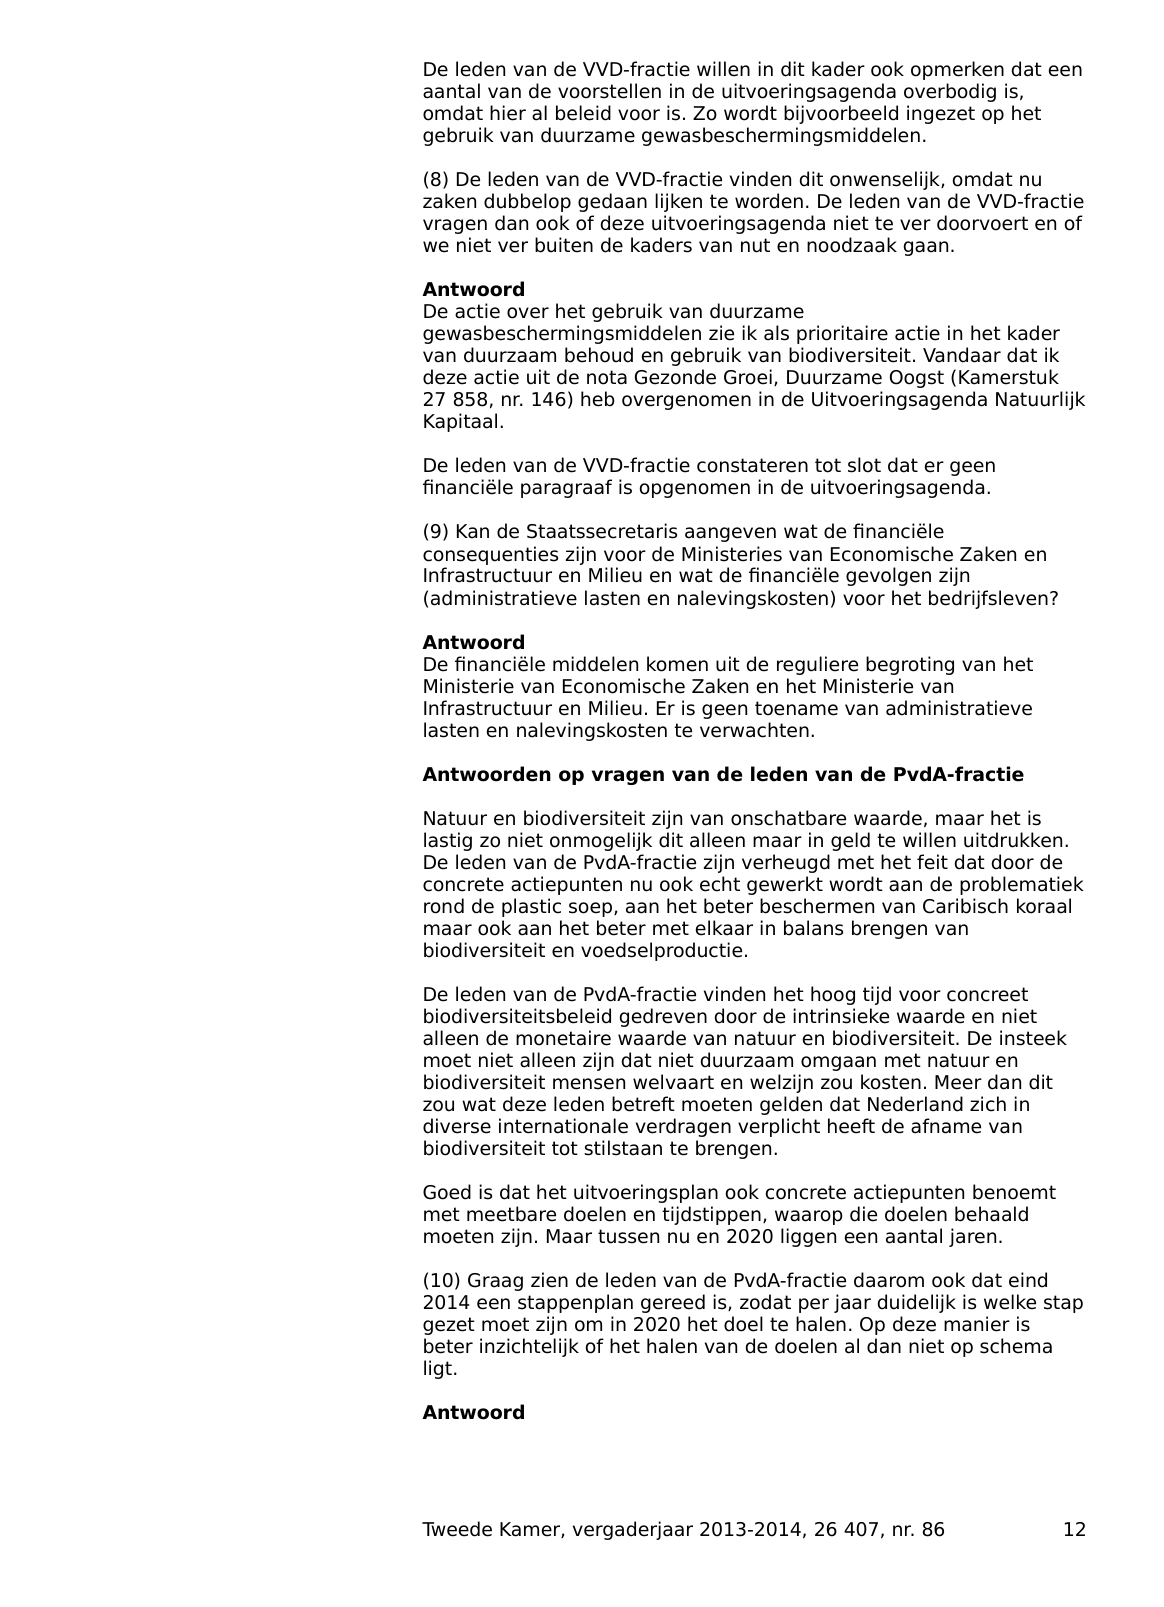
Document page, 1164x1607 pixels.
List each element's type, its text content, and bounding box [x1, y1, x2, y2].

text (8) De leden van de VVD-fractie vinden dit onwenselijk, omdat nu zaken dubbelop gedaan lijken te worden. De leden van de VVD-fractie vragen dan ook of deze uitvoeringsagenda niet te ver doorvoert en of we niet ver buiten de kaders van nut en noodzaak gaan. [422, 169, 1087, 257]
subtitle Antwoorden op vragen van de leden van de PvdA-fractie [422, 764, 1087, 786]
text Antwoord [422, 1402, 1087, 1424]
text Natuur en biodiversiteit zijn van onschatbare waarde, maar het is lastig zo niet onmogelijk dit alleen maar in geld te willen uitdrukken. De leden van de PvdA-fractie zijn verheugd met het feit dat door de concrete actiepunten nu ook echt gewerkt wordt aan de problematiek rond de plastic soep, aan het beter beschermen van Caribisch koraal maar ook aan het beter met elkaar in balans brengen van biodiversiteit en voedselproductie. [422, 808, 1087, 962]
text Antwoord [422, 632, 1087, 653]
text (10) Graag zien de leden van de PvdA-fractie daarom ook dat eind 2014 een stappenplan gereed is, zodat per jaar duidelijk is welke stap gezet moet zijn om in 2020 het doel te halen. Op deze manier is beter inzichtelijk of het halen van de doelen al dan niet op schema ligt. [422, 1270, 1087, 1380]
text Antwoord [422, 279, 1087, 301]
text De leden van de VVD-fractie constateren tot slot dat er geen financiële paragraaf is opgenomen in de uitvoeringsagenda. [422, 455, 1087, 499]
text Goed is dat het uitvoeringsplan ook concrete actiepunten benoemt met meetbare doelen en tijdstippen, waarop die doelen behaald moeten zijn. Maar tussen nu en 2020 liggen een aantal jaren. [422, 1182, 1087, 1248]
text De financiële middelen komen uit de reguliere begroting van het Ministerie van Economische Zaken en het Ministerie van Infrastructuur en Milieu. Er is geen toename van administratieve lasten en nalevingskosten te verwachten. [422, 653, 1087, 741]
text De leden van de PvdA-fractie vinden het hoog tijd voor concreet biodiversiteitsbeleid gedreven door de intrinsieke waarde en niet alleen de monetaire waarde van natuur en biodiversiteit. De insteek moet niet alleen zijn dat niet duurzaam omgaan met natuur en biodiversiteit mensen welvaart en welzijn zou kosten. Meer dan dit zou wat deze leden betreft moeten gelden dat Nederland zich in diverse internationale verdragen verplicht heeft de afname van biodiversiteit tot stilstaan te brengen. [422, 984, 1087, 1160]
text (9) Kan de Staatssecretaris aangeven wat de financiële consequenties zijn voor de Ministeries van Economische Zaken en Infrastructuur en Milieu en wat de financiële gevolgen zijn (administratieve lasten en nalevingskosten) voor het bedrijfsleven? [422, 521, 1087, 609]
text De leden van de VVD-fractie willen in dit kader ook opmerken dat een aantal van de voorstellen in de uitvoeringsagenda overbodig is, omdat hier al beleid voor is. Zo wordt bijvoorbeeld ingezet op het gebruik van duurzame gewasbeschermingsmiddelen. [422, 59, 1087, 147]
text De actie over het gebruik van duurzame gewasbeschermingsmiddelen zie ik als prioritaire actie in het kader van duurzaam behoud en gebruik van biodiversiteit. Vandaar dat ik deze actie uit de nota Gezonde Groei, Duurzame Oogst (Kamerstuk 27 858, nr. 146) heb overgenomen in de Uitvoeringsagenda Natuurlijk Kapitaal. [422, 301, 1087, 433]
